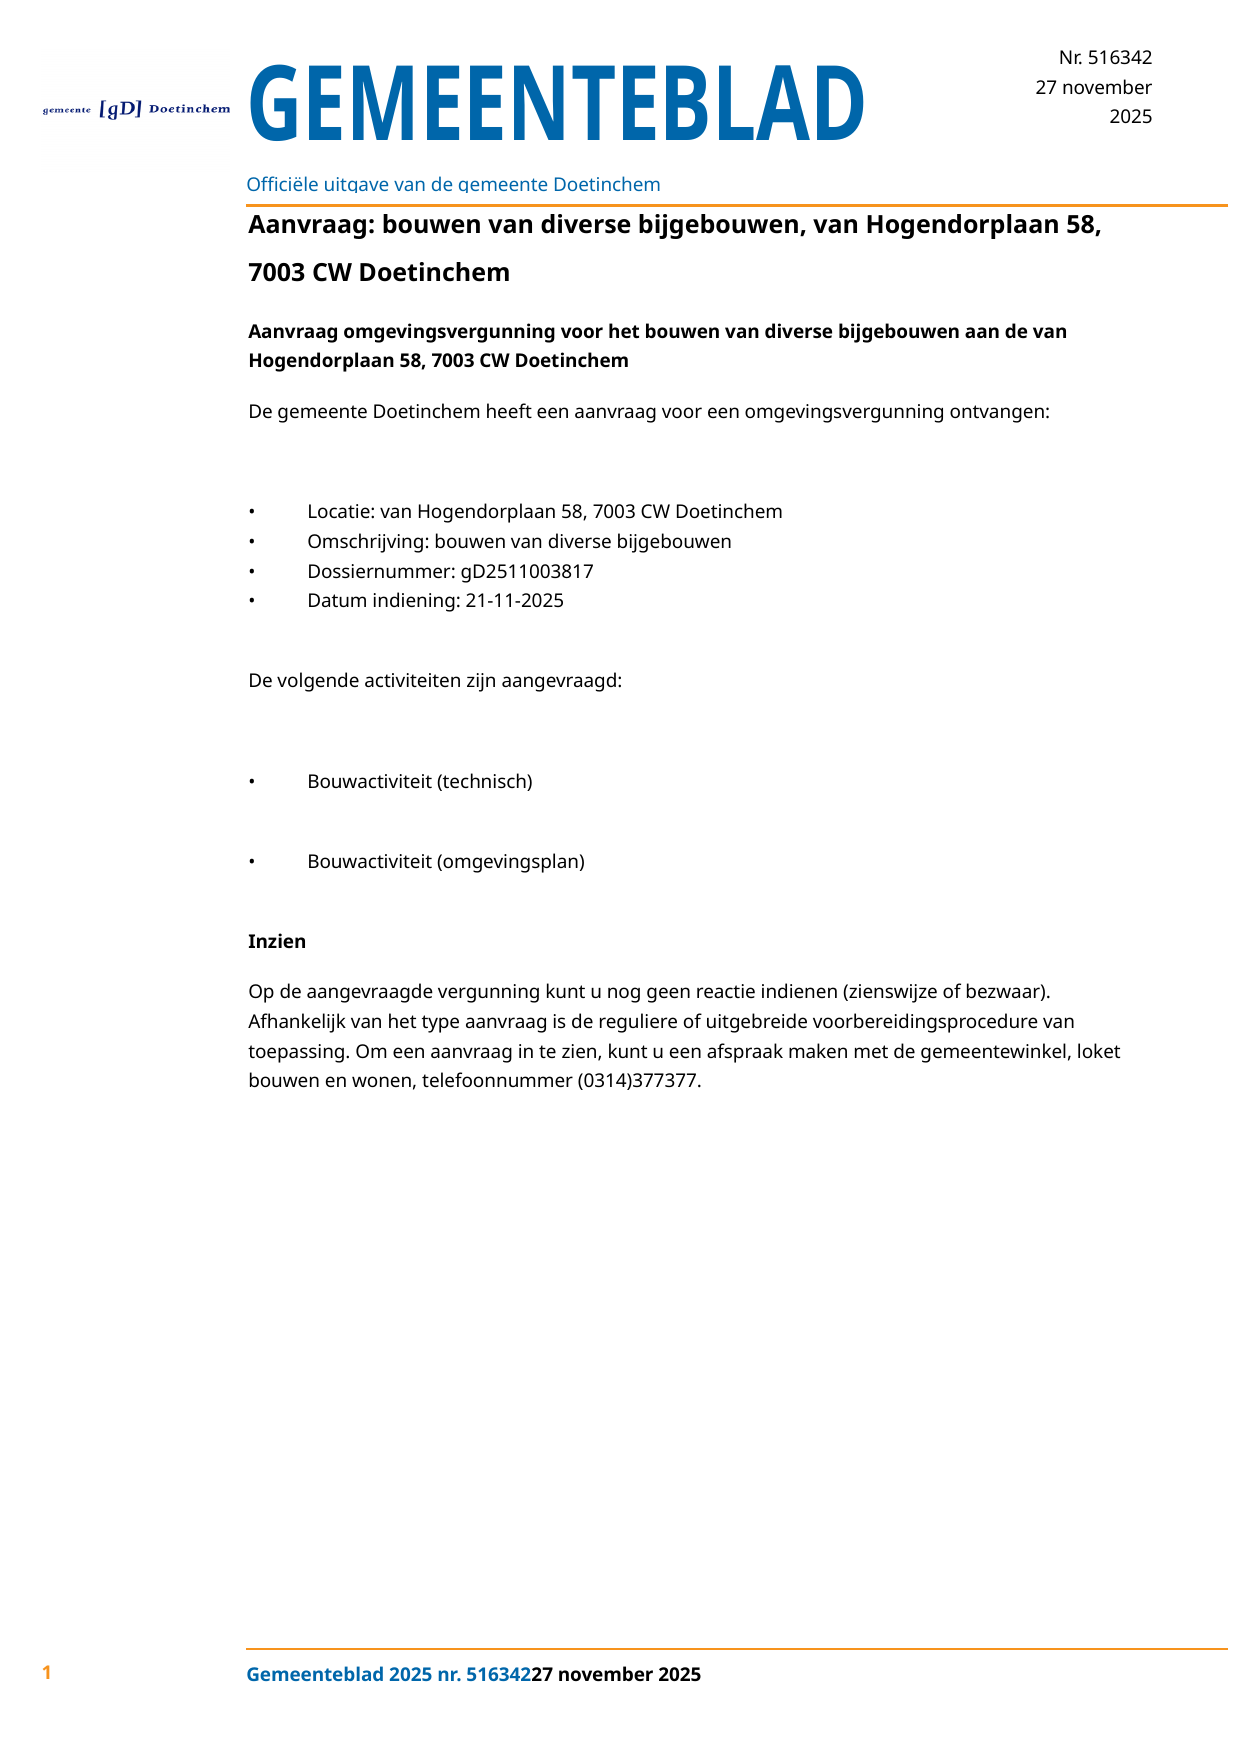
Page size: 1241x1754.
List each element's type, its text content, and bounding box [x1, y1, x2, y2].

text Op de aangevraagde vergunning kunt u nog geen reactie indienen (zienswijze of bezwaar). Afhankelijk van het type aanvraag is de reguliere of uitgebreide voorbereidingsprocedure van toepassing. Om een aanvraag in te zien, kunt u een afspraak maken met de gemeentewinkel, loket bouwen en wonen, telefoonnummer (0314)377377. [248, 979, 1152, 1093]
text Aanvraag omgevingsvergunning voor het bouwen van diverse bijgebouwen aan de van Hogendorplaan 58, 7003 CW Doetinchem [248, 318, 1152, 373]
list Datum indiening: 21-11-2025 [248, 587, 1152, 613]
text Inzien [248, 928, 1152, 954]
picture [41, 47, 231, 172]
text De volgende activiteiten zijn aangevraagd: [248, 667, 1152, 693]
list Omschrijving: bouwen van diverse bijgebouwen [248, 528, 1152, 554]
list Dossiernummer: gD2511003817 [248, 558, 1152, 584]
list Bouwactiviteit (technisch) [248, 768, 1152, 794]
list Locatie: van Hogendorplaan 58, 7003 CW Doetinchem [248, 499, 1152, 524]
list Bouwactiviteit (omgevingsplan) [248, 848, 1152, 874]
text Aanvraag: bouwen van diverse bijgebouwen, van Hogendorplaan 58, 7003 CW Doetinchem [248, 207, 1152, 288]
text De gemeente Doetinchem heeft een aanvraag voor een omgevingsvergunning ontvangen: [248, 398, 1152, 424]
